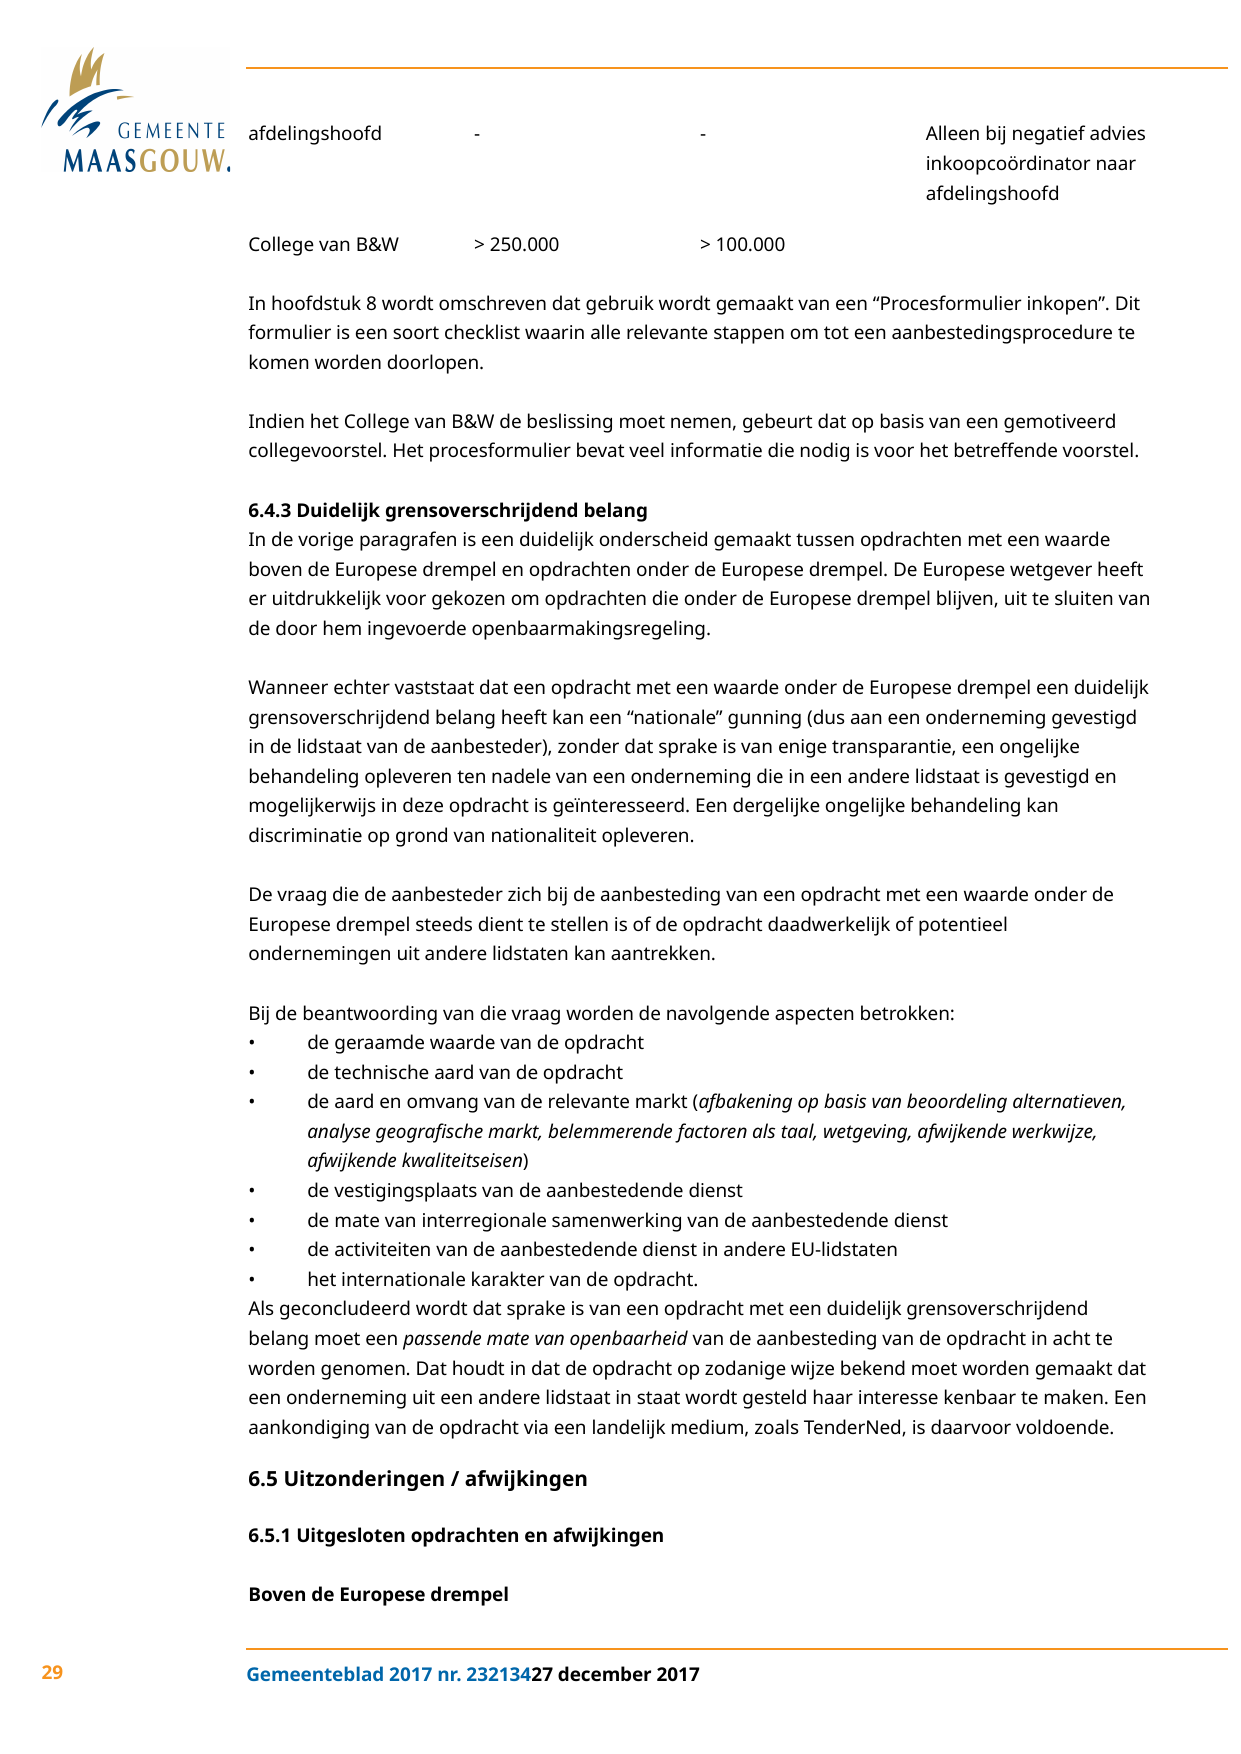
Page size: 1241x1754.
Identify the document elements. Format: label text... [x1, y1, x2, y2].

list het internationale karakter van de opdracht. [248, 1266, 1152, 1292]
text Als geconcludeerd wordt dat sprake is van een opdracht met een duidelijk grensoverschrijdend belang moet een passende mate van openbaarheid van de aanbesteding van de opdracht in acht te worden genomen. Dat houdt in dat de opdracht op zodanige wijze bekend moet worden gemaakt dat een onderneming uit een andere lidstaat in staat wordt gesteld haar interesse kenbaar te maken. Een aankondiging van de opdracht via een landelijk medium, zoals TenderNed, is daarvoor voldoende. [248, 1296, 1152, 1439]
table_cell Alleen bij negatief advies inkoopcoördinator naar afdelingshoofd [926, 121, 1152, 205]
table_cell [474, 205, 700, 231]
table_cell [700, 95, 926, 121]
text In hoofdstuk 8 wordt omschreven dat gebruik wordt gemaakt van een “Procesformulier inkopen”. Dit formulier is een soort checklist waarin alle relevante stappen om tot een aanbestedingsprocedure te komen worden doorlopen. [248, 290, 1152, 374]
list de activiteiten van de aanbestedende dienst in andere EU-lidstaten [248, 1236, 1152, 1262]
list de technische aard van de opdracht [248, 1059, 1152, 1084]
picture [41, 47, 231, 172]
table_cell - [474, 121, 700, 205]
text 6.5.1 Uitgesloten opdrachten en afwijkingen [248, 1522, 1152, 1548]
text De vraag die de aanbesteder zich bij de aanbesteding van een opdracht met een waarde onder de Europese drempel steeds dient te stellen is of de opdracht daadwerkelijk of potentieel ondernemingen uit andere lidstaten kan aantrekken. [248, 881, 1152, 966]
text In de vorige paragrafen is een duidelijk onderscheid gemaakt tussen opdrachten met een waarde boven de Europese drempel en opdrachten onder de Europese drempel. De Europese wetgever heeft er uitdrukkelijk voor gekozen om opdrachten die onder de Europese drempel blijven, uit te sluiten van de door hem ingevoerde openbaarmakingsregeling. [248, 526, 1152, 641]
table_cell [248, 205, 474, 231]
table_cell [926, 95, 1152, 121]
list de vestigingsplaats van de aanbestedende dienst [248, 1177, 1152, 1203]
table_cell [248, 95, 474, 121]
table_cell College van B&W [248, 231, 474, 257]
table_cell [926, 231, 1152, 257]
text 6.4.3 Duidelijk grensoverschrijdend belang [248, 497, 1152, 522]
list de aard en omvang van de relevante markt (afbakening op basis van beoordeling alternatieven, analyse geografische markt, belemmerende factoren als taal, wetgeving, afwijkende werkwijze, afwijkende kwaliteitseisen) [248, 1088, 1152, 1173]
table_cell [700, 205, 926, 231]
text Indien het College van B&W de beslissing moet nemen, gebeurt dat op basis van een gemotiveerd collegevoorstel. Het procesformulier bevat veel informatie die nodig is voor het betreffende voorstel. [248, 408, 1152, 463]
text Bij de beantwoording van die vraag worden de navolgende aspecten betrokken: [248, 1000, 1152, 1025]
text 6.5 Uitzonderingen / afwijkingen [248, 1464, 1152, 1493]
table_cell > 250.000 [474, 231, 700, 257]
table_cell afdelingshoofd [248, 121, 474, 205]
table_cell [474, 95, 700, 121]
list de geraamde waarde van de opdracht [248, 1029, 1152, 1055]
text Boven de Europese drempel [248, 1581, 1152, 1607]
list de mate van interregionale samenwerking van de aanbestedende dienst [248, 1207, 1152, 1232]
table_cell [926, 205, 1152, 231]
table_cell - [700, 121, 926, 205]
text Wanneer echter vaststaat dat een opdracht met een waarde onder de Europese drempel een duidelijk grensoverschrijdend belang heeft kan een “nationale” gunning (dus aan een onderneming gevestigd in de lidstaat van de aanbesteder), zonder dat sprake is van enige transparantie, een ongelijke behandeling opleveren ten nadele van een onderneming die in een andere lidstaat is gevestigd en mogelijkerwijs in deze opdracht is geïnteresseerd. Een dergelijke ongelijke behandeling kan discriminatie op grond van nationaliteit opleveren. [248, 674, 1152, 848]
table_cell > 100.000 [700, 231, 926, 257]
